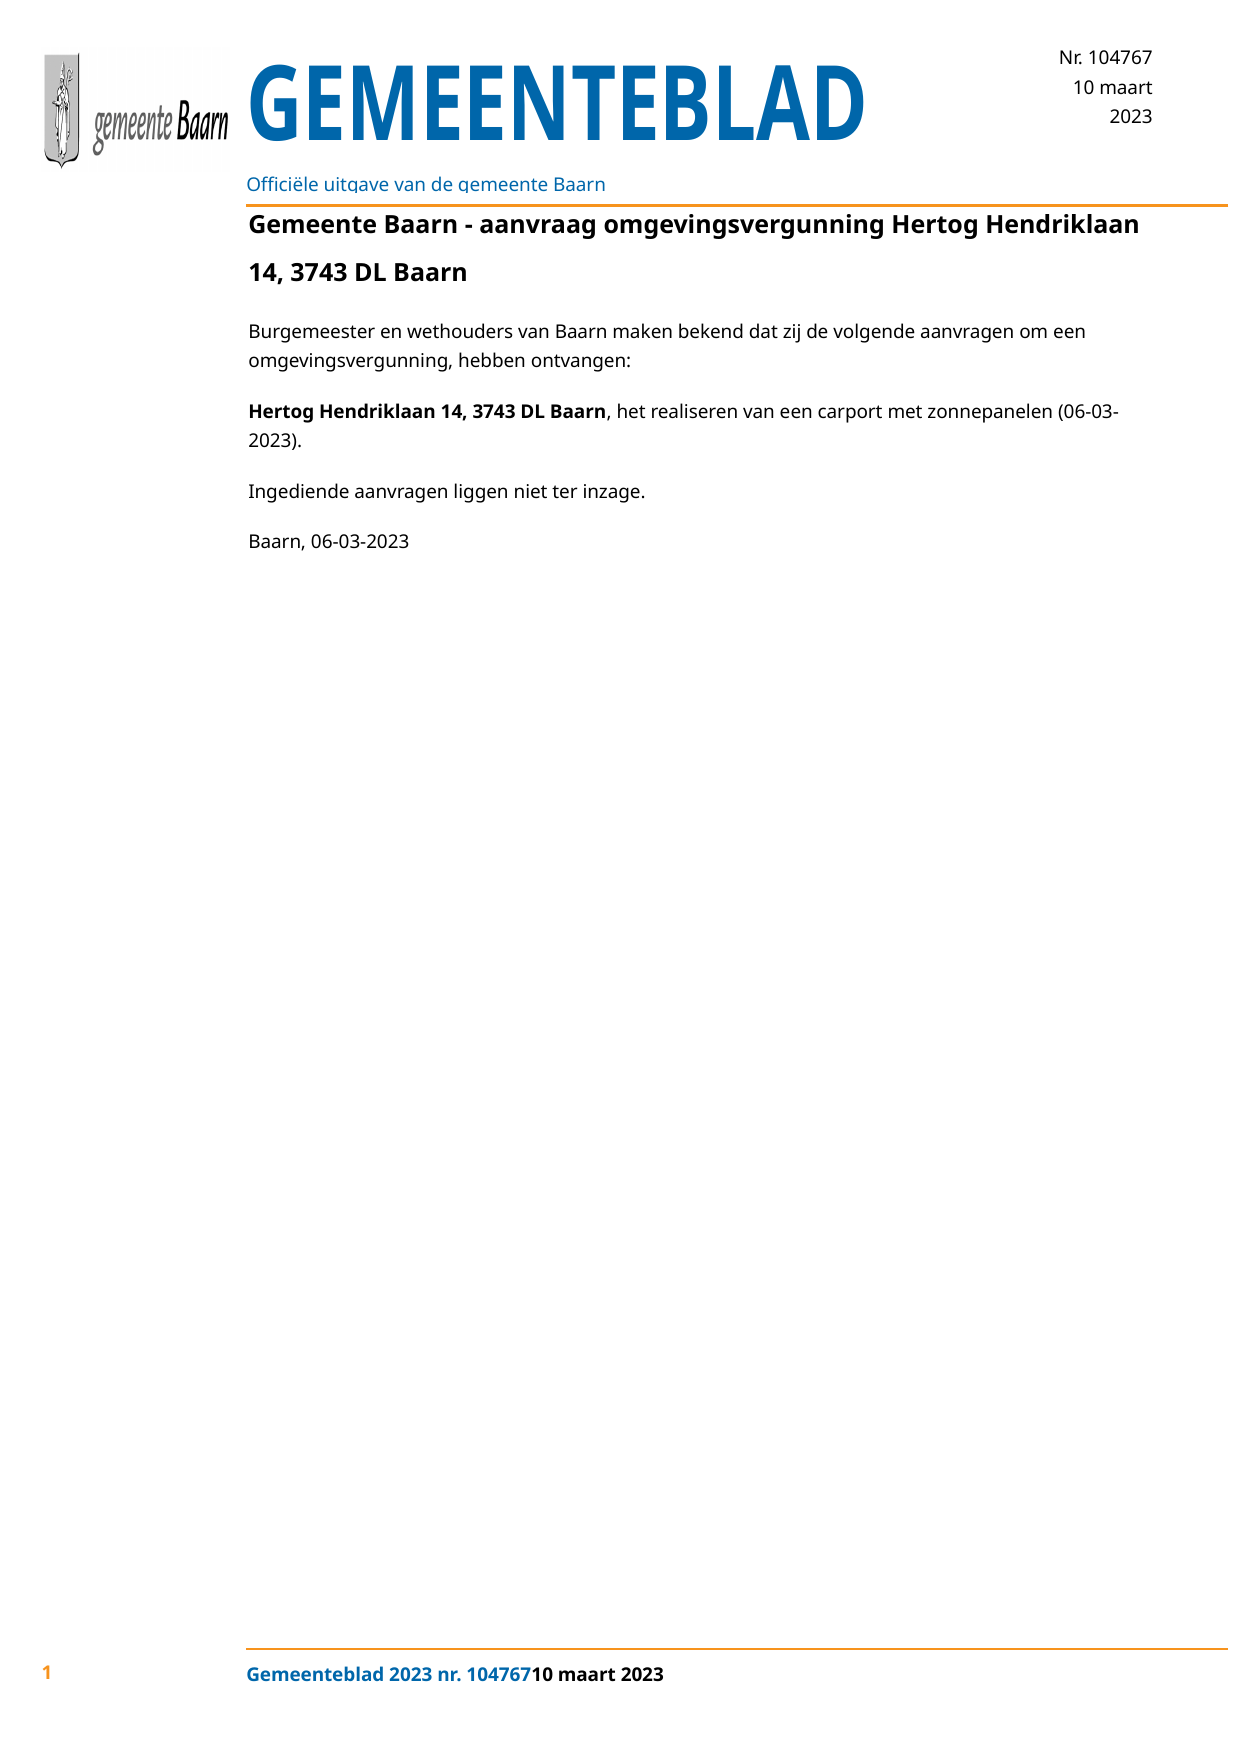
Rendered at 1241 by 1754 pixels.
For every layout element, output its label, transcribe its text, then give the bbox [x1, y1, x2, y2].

text Burgemeester en wethouders van Baarn maken bekend dat zij de volgende aanvragen om een omgevingsvergunning, hebben ontvangen: [248, 318, 1152, 373]
text Baarn, 06-03-2023 [248, 528, 1152, 554]
text Ingediende aanvragen liggen niet ter inzage. [248, 478, 1152, 504]
text Gemeente Baarn - aanvraag omgevingsvergunning Hertog Hendriklaan 14, 3743 DL Baarn [248, 207, 1152, 288]
picture [41, 47, 231, 172]
text Hertog Hendriklaan 14, 3743 DL Baarn, het realiseren van een carport met zonnepanelen (06-03-2023). [248, 398, 1152, 453]
